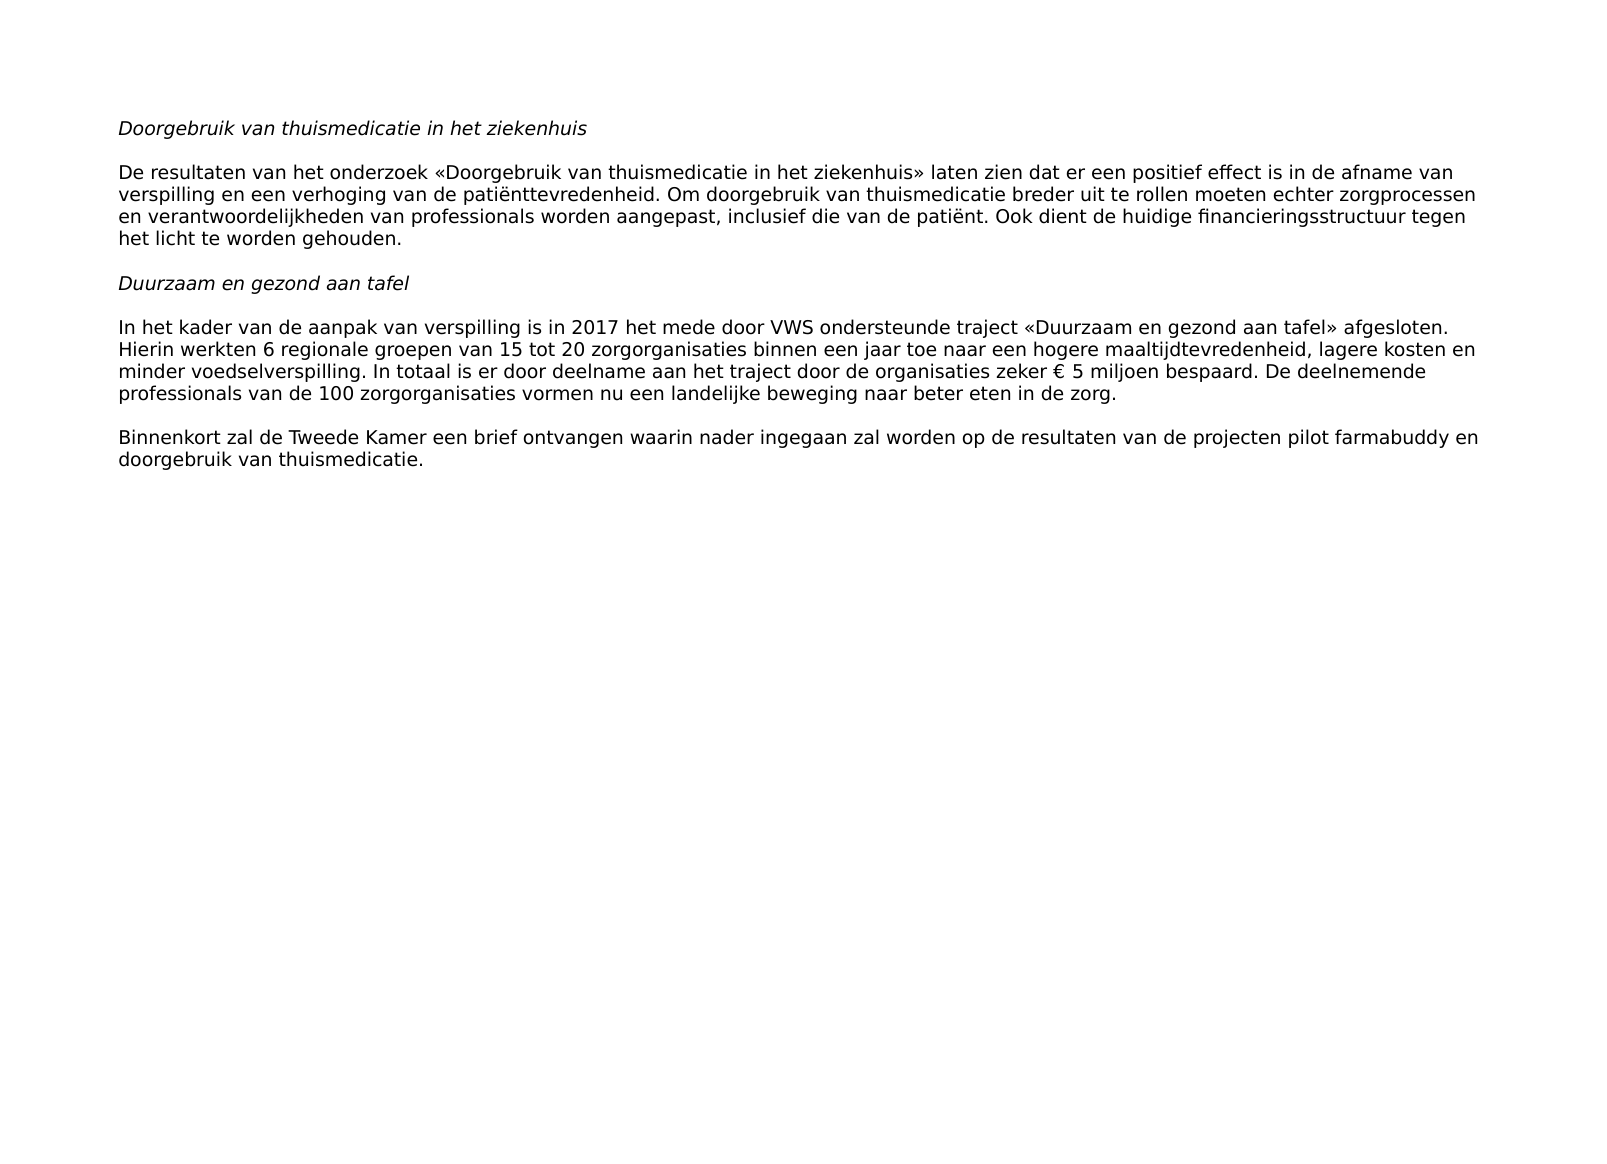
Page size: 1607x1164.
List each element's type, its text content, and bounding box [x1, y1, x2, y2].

subtitle Duurzaam en gezond aan tafel [118, 272, 1488, 294]
text In het kader van de aanpak van verspilling is in 2017 het mede door VWS ondersteunde traject «Duurzaam en gezond aan tafel» afgesloten. Hierin werkten 6 regionale groepen van 15 tot 20 zorgorganisaties binnen een jaar toe naar een hogere maaltijdtevredenheid, lagere kosten en minder voedselverspilling. In totaal is er door deelname aan het traject door de organisaties zeker € 5 miljoen bespaard. De deelnemende professionals van de 100 zorgorganisaties vormen nu een landelijke beweging naar beter eten in de zorg. [118, 317, 1488, 404]
subtitle Doorgebruik van thuismedicatie in het ziekenhuis [118, 118, 1488, 140]
text Binnenkort zal de Tweede Kamer een brief ontvangen waarin nader ingegaan zal worden op de resultaten van de projecten pilot farmabuddy en doorgebruik van thuismedicatie. [118, 427, 1488, 471]
text De resultaten van het onderzoek «Doorgebruik van thuismedicatie in het ziekenhuis» laten zien dat er een positief effect is in de afname van verspilling en een verhoging van de patiënttevredenheid. Om doorgebruik van thuismedicatie breder uit te rollen moeten echter zorgprocessen en verantwoordelijkheden van professionals worden aangepast, inclusief die van de patiënt. Ook dient de huidige financieringsstructuur tegen het licht te worden gehouden. [118, 162, 1488, 250]
